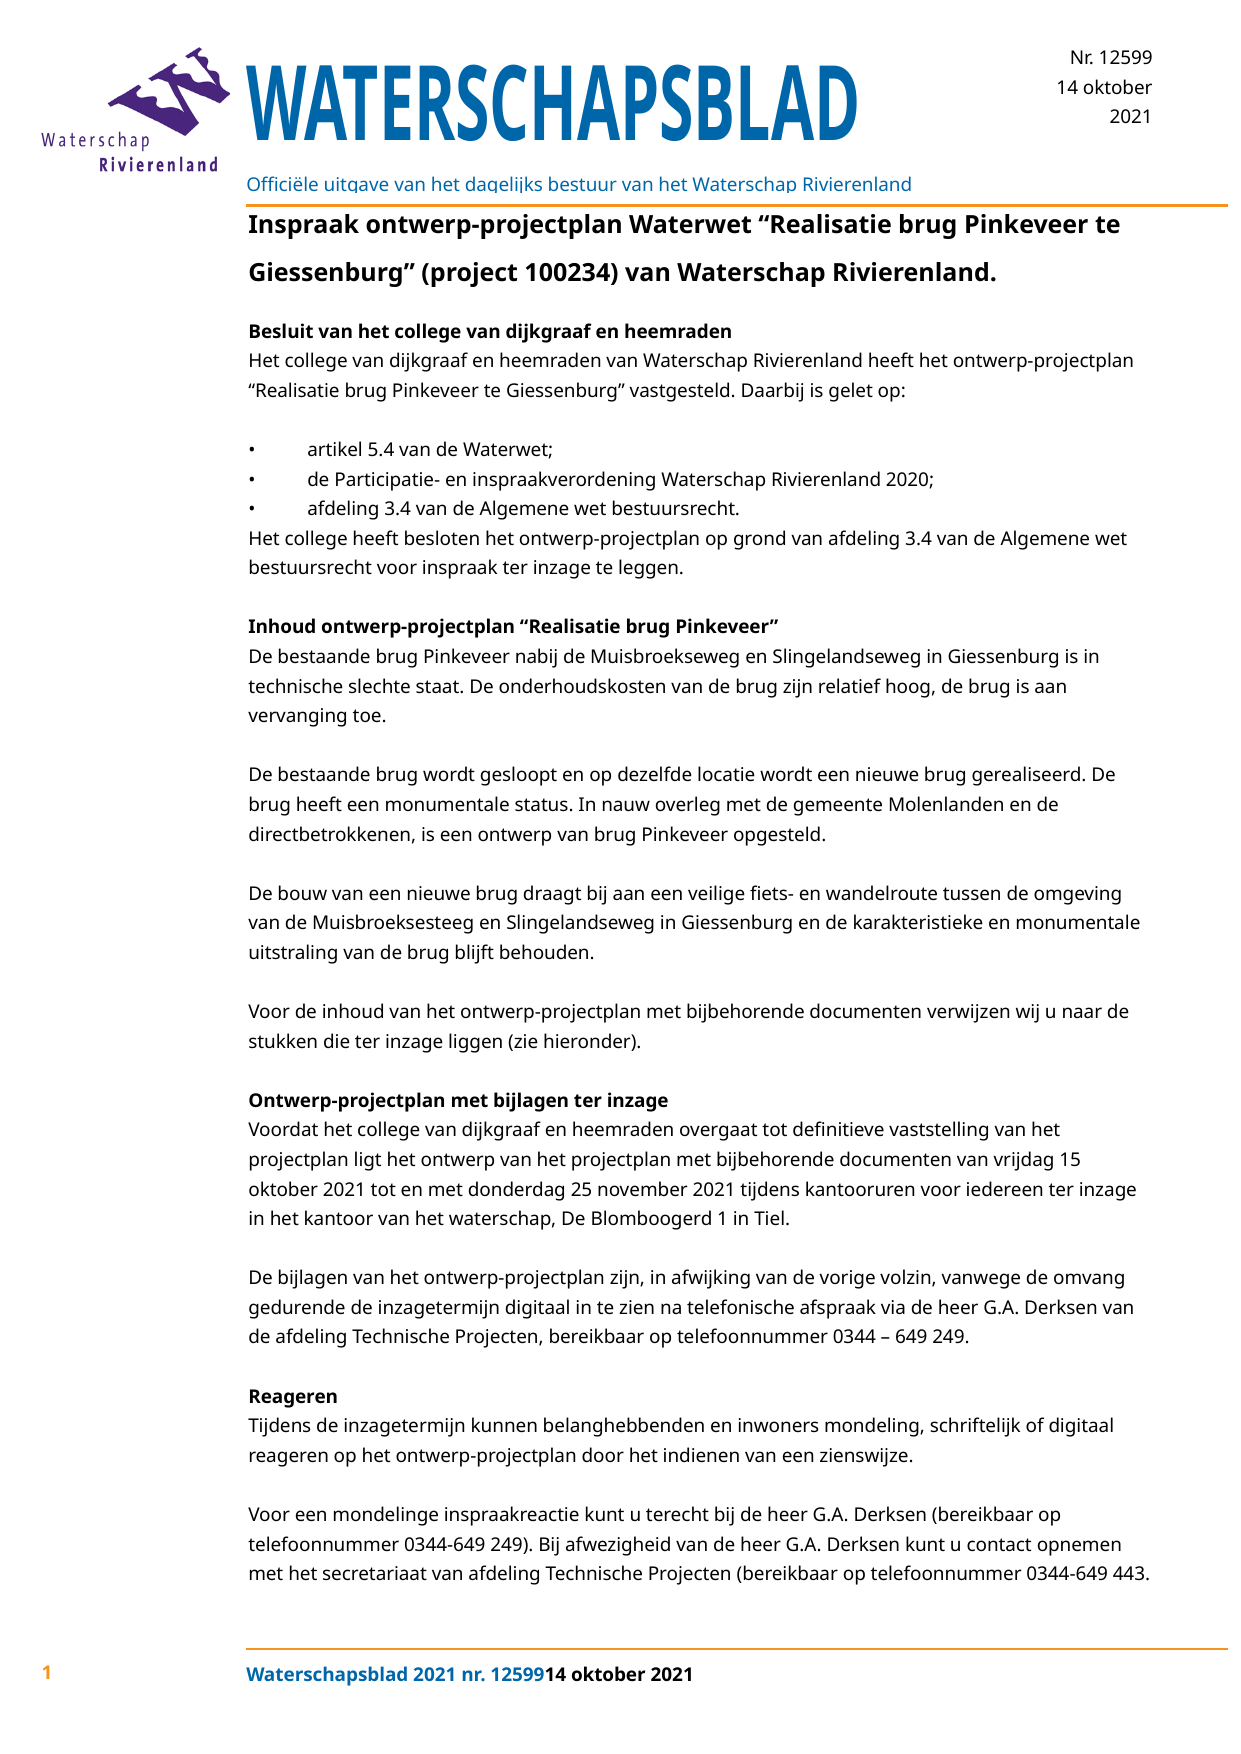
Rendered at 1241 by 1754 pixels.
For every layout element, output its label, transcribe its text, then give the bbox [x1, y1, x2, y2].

picture [41, 47, 231, 172]
text Voor een mondelinge inspraakreactie kunt u terecht bij de heer G.A. Derksen (bereikbaar op telefoonnummer 0344-649 249). Bij afwezigheid van de heer G.A. Derksen kunt u contact opnemen met het secretariaat van afdeling Technische Projecten (bereikbaar op telefoonnummer 0344-649 443. [248, 1501, 1152, 1586]
text Het college heeft besloten het ontwerp-projectplan op grond van afdeling 3.4 van de Algemene wet bestuursrecht voor inspraak ter inzage te leggen. [248, 525, 1152, 580]
text Voordat het college van dijkgraaf en heemraden overgaat tot definitieve vaststelling van het projectplan ligt het ontwerp van het projectplan met bijbehorende documenten van vrijdag 15 oktober 2021 tot en met donderdag 25 november 2021 tijdens kantooruren voor iedereen ter inzage in het kantoor van het waterschap, De Blomboogerd 1 in Tiel. [248, 1117, 1152, 1231]
text Voor de inhoud van het ontwerp-projectplan met bijbehorende documenten verwijzen wij u naar de stukken die ter inzage liggen (zie hieronder). [248, 998, 1152, 1054]
text De bestaande brug Pinkeveer nabij de Muisbroekseweg en Slingelandseweg in Giessenburg is in technische slechte staat. De onderhoudskosten van de brug zijn relatief hoog, de brug is aan vervanging toe. [248, 643, 1152, 728]
text Het college van dijkgraaf en heemraden van Waterschap Rivierenland heeft het ontwerp-projectplan “Realisatie brug Pinkeveer te Giessenburg” vastgesteld. Daarbij is gelet op: [248, 347, 1152, 403]
text Besluit van het college van dijkgraaf en heemraden [248, 318, 1152, 344]
text Tijdens de inzagetermijn kunnen belanghebbenden en inwoners mondeling, schriftelijk of digitaal reageren op het ontwerp-projectplan door het indienen van een zienswijze. [248, 1412, 1152, 1468]
list artikel 5.4 van de Waterwet; [248, 436, 1152, 462]
text Reageren [248, 1383, 1152, 1409]
list afdeling 3.4 van de Algemene wet bestuursrecht. [248, 495, 1152, 521]
list de Participatie- en inspraakverordening Waterschap Rivierenland 2020; [248, 466, 1152, 492]
text Inhoud ontwerp-projectplan “Realisatie brug Pinkeveer” [248, 614, 1152, 639]
text De bijlagen van het ontwerp-projectplan zijn, in afwijking van de vorige volzin, vanwege de omvang gedurende de inzagetermijn digitaal in te zien na telefonische afspraak via de heer G.A. Derksen van de afdeling Technische Projecten, bereikbaar op telefoonnummer 0344 – 649 249. [248, 1264, 1152, 1349]
text De bestaande brug wordt gesloopt en op dezelfde locatie wordt een nieuwe brug gerealiseerd. De brug heeft een monumentale status. In nauw overleg met de gemeente Molenlanden en de directbetrokkenen, is een ontwerp van brug Pinkeveer opgesteld. [248, 762, 1152, 847]
text De bouw van een nieuwe brug draagt bij aan een veilige fiets- en wandelroute tussen de omgeving van de Muisbroeksesteeg en Slingelandseweg in Giessenburg en de karakteristieke en monumentale uitstraling van de brug blijft behouden. [248, 880, 1152, 965]
text Ontwerp-projectplan met bijlagen ter inzage [248, 1087, 1152, 1113]
text Inspraak ontwerp-projectplan Waterwet “Realisatie brug Pinkeveer te Giessenburg” (project 100234) van Waterschap Rivierenland. [248, 207, 1152, 288]
